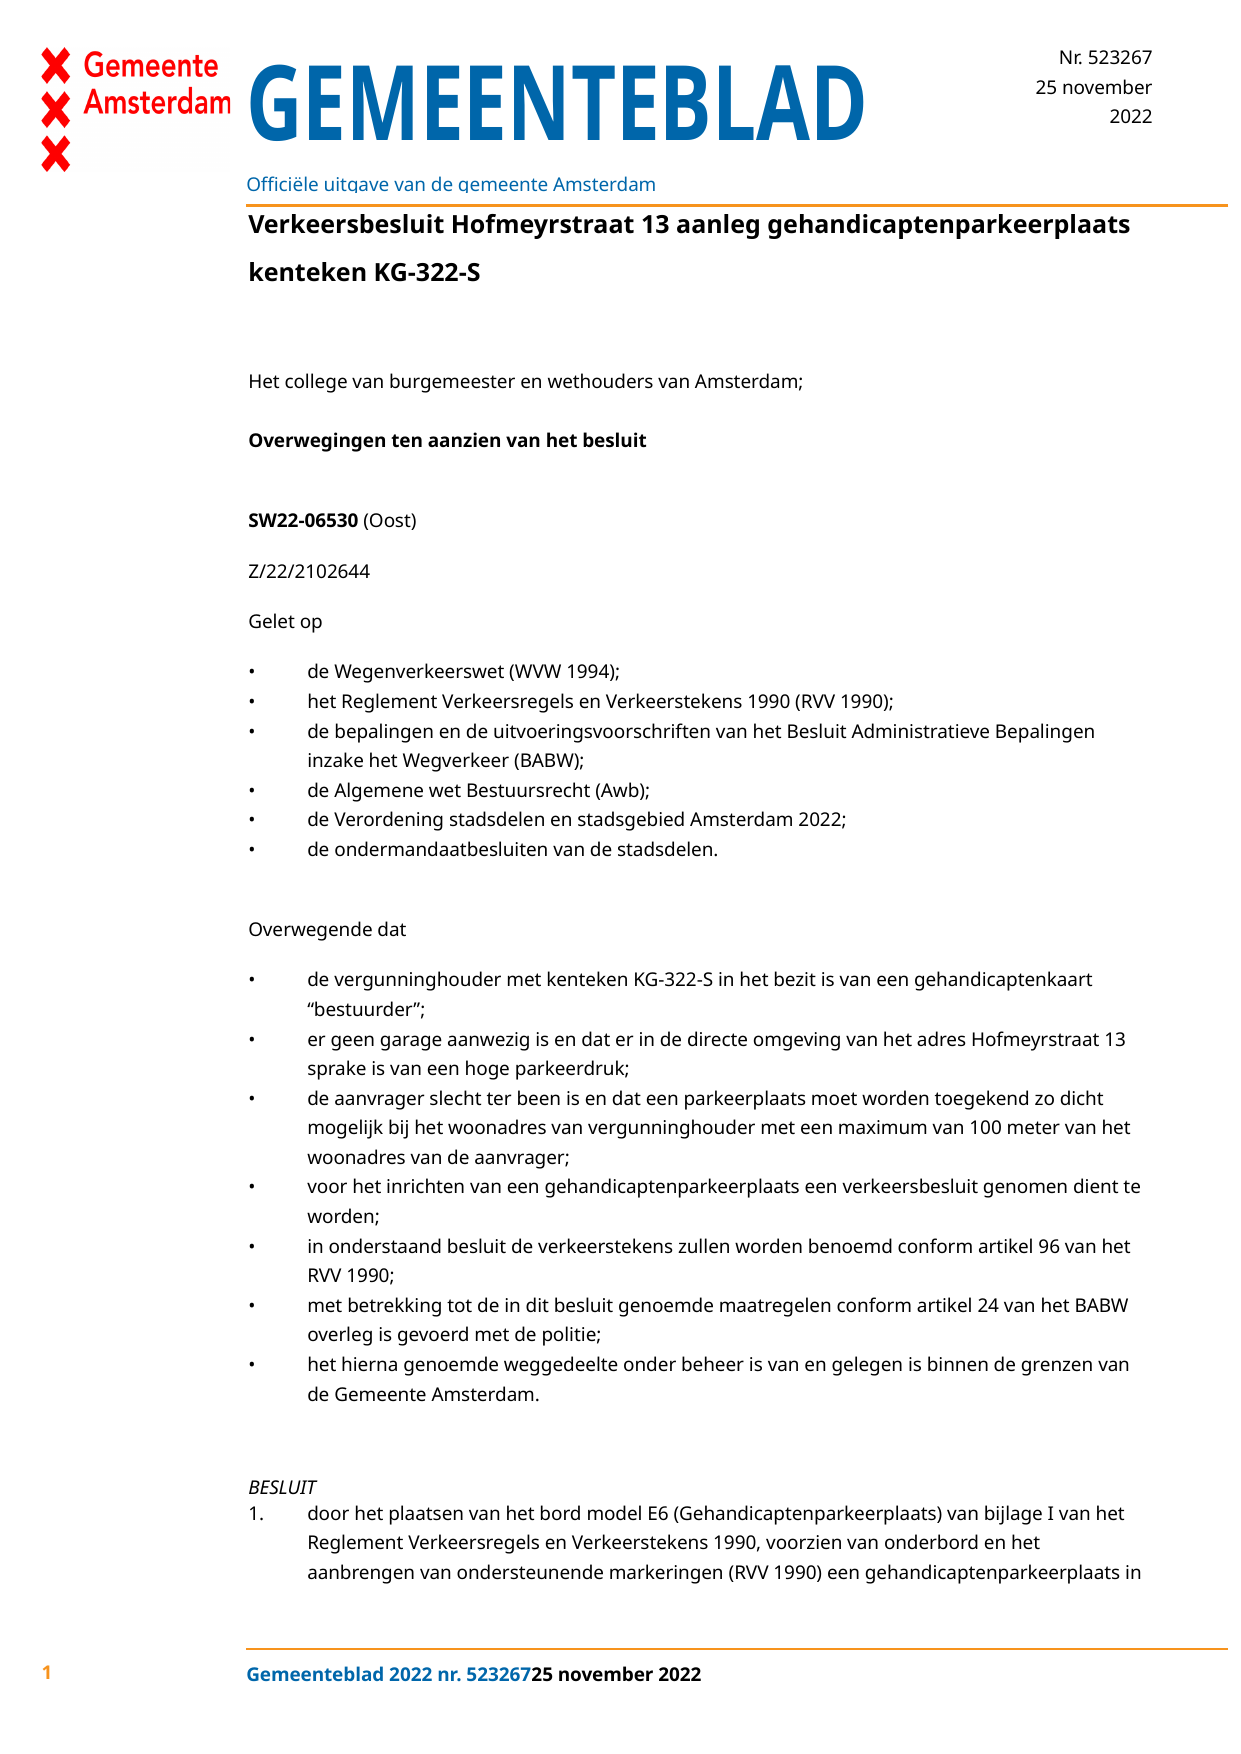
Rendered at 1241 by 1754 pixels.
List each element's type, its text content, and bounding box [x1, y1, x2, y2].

list de aanvrager slecht ter been is en dat een parkeerplaats moet worden toegekend zo dicht mogelijk bij het woonadres van vergunninghouder met een maximum van 100 meter van het woonadres van de aanvrager; [248, 1085, 1152, 1170]
text Het college van burgemeester en wethouders van Amsterdam; [248, 368, 1152, 394]
list er geen garage aanwezig is en dat er in de directe omgeving van het adres Hofmeyrstraat 13 sprake is van een hoge parkeerdruk; [248, 1026, 1152, 1081]
list de vergunninghouder met kenteken KG-322-S in het bezit is van een gehandicaptenkaart “bestuurder”; [248, 967, 1152, 1022]
list met betrekking tot de in dit besluit genoemde maatregelen conform artikel 24 van het BABW overleg is gevoerd met de politie; [248, 1292, 1152, 1347]
list de Algemene wet Bestuursrecht (Awb); [248, 777, 1152, 803]
text Z/22/2102644 [248, 558, 1152, 583]
list het hierna genoemde weggedeelte onder beheer is van en gelegen is binnen de grenzen van de Gemeente Amsterdam. [248, 1351, 1152, 1406]
list de bepalingen en de uitvoeringsvoorschriften van het Besluit Administratieve Bepalingen inzake het Wegverkeer (BABW); [248, 718, 1152, 773]
picture [41, 47, 231, 172]
text SW22-06530 (Oost) [248, 507, 1152, 533]
list voor het inrichten van een gehandicaptenparkeerplaats een verkeersbesluit genomen dient te worden; [248, 1174, 1152, 1229]
text Overwegingen ten aanzien van het besluit [248, 427, 1152, 453]
list de Verordening stadsdelen en stadsgebied Amsterdam 2022; [248, 807, 1152, 832]
list het Reglement Verkeersregels en Verkeerstekens 1990 (RVV 1990); [248, 688, 1152, 714]
list de ondermandaatbesluiten van de stadsdelen. [248, 836, 1152, 862]
text Verkeersbesluit Hofmeyrstraat 13 aanleg gehandicaptenparkeerplaats kenteken KG-322-S [248, 207, 1152, 288]
list door het plaatsen van het bord model E6 (Gehandicaptenparkeerplaats) van bijlage I van het Reglement Verkeersregels en Verkeerstekens 1990, voorzien van onderbord en het aanbrengen van ondersteunende markeringen (RVV 1990) een gehandicaptenparkeerplaats in [248, 1500, 1152, 1585]
list de Wegenverkeerswet (WVW 1994); [248, 659, 1152, 684]
text Gelet op [248, 608, 1152, 634]
list in onderstaand besluit de verkeerstekens zullen worden benoemd conform artikel 96 van het RVV 1990; [248, 1233, 1152, 1288]
text Overwegende dat [248, 916, 1152, 942]
text BESLUIT [248, 1474, 1152, 1500]
